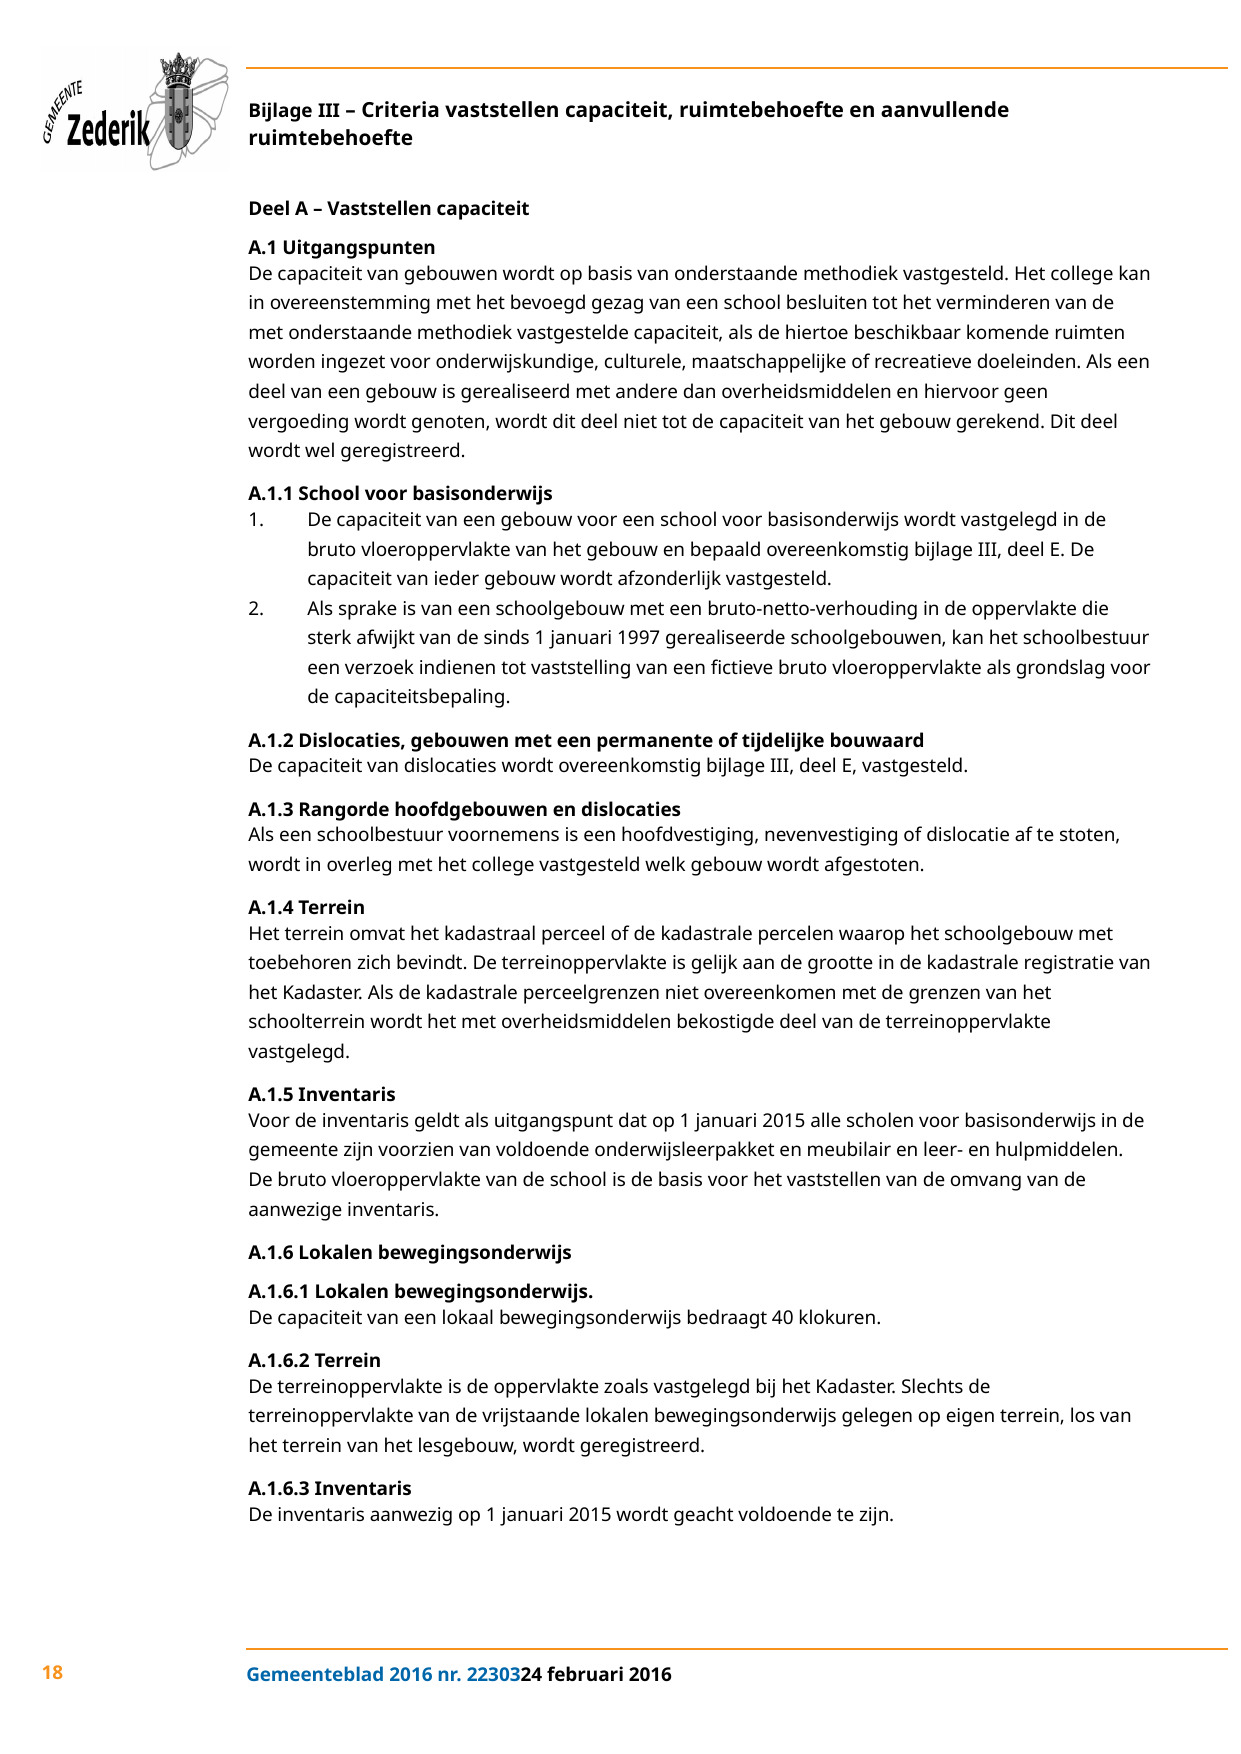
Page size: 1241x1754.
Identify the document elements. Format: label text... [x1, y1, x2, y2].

text A.1.3 Rangorde hoofdgebouwen en dislocaties [248, 796, 1152, 821]
text Als een schoolbestuur voornemens is een hoofdvestiging, nevenvestiging of dislocatie af te stoten, wordt in overleg met het college vastgesteld welk gebouw wordt afgestoten. [248, 821, 1152, 877]
text A.1.1 School voor basisonderwijs [248, 481, 1152, 506]
text De capaciteit van een lokaal bewegingsonderwijs bedraagt 40 klokuren. [248, 1304, 1152, 1330]
text Deel A – Vaststellen capaciteit [248, 195, 1152, 221]
text A.1.6.3 Inventaris [248, 1475, 1152, 1501]
text A.1.6 Lokalen bewegingsonderwijs [248, 1239, 1152, 1265]
text A.1 Uitgangspunten [248, 234, 1152, 260]
text De capaciteit van dislocaties wordt overeenkomstig bijlage III, deel E, vastgesteld. [248, 753, 1152, 778]
text A.1.6.2 Terrein [248, 1347, 1152, 1373]
list Als sprake is van een schoolgebouw met een bruto-netto-verhouding in de oppervlakte die sterk afwijkt van de sinds 1 januari 1997 gerealiseerde schoolgebouwen, kan het schoolbestuur een verzoek indienen tot vaststelling van een fictieve bruto vloeroppervlakte als grondslag voor de capaciteitsbepaling. [248, 595, 1152, 709]
text A.1.5 Inventaris [248, 1081, 1152, 1107]
text A.1.4 Terrein [248, 894, 1152, 920]
text De capaciteit van gebouwen wordt op basis van onderstaande methodiek vastgesteld. Het college kan in overeenstemming met het bevoegd gezag van een school besluiten tot het verminderen van de met onderstaande methodiek vastgestelde capaciteit, als de hiertoe beschikbaar komende ruimten worden ingezet voor onderwijskundige, culturele, maatschappelijke of recreatieve doeleinden. Als een deel van een gebouw is gerealiseerd met andere dan overheidsmiddelen en hiervoor geen vergoeding wordt genoten, wordt dit deel niet tot de capaciteit van het gebouw gerekend. Dit deel wordt wel geregistreerd. [248, 260, 1152, 463]
text Voor de inventaris geldt als uitgangspunt dat op 1 januari 2015 alle scholen voor basisonderwijs in de gemeente zijn voorzien van voldoende onderwijsleerpakket en meubilair en leer- en hulpmiddelen. De bruto vloeroppervlakte van de school is de basis voor het vaststellen van de omvang van de aanwezige inventaris. [248, 1107, 1152, 1222]
text De terreinoppervlakte is de oppervlakte zoals vastgelegd bij het Kadaster. Slechts de terreinoppervlakte van de vrijstaande lokalen bewegingsonderwijs gelegen op eigen terrein, los van het terrein van het lesgebouw, wordt geregistreerd. [248, 1373, 1152, 1458]
text A.1.6.1 Lokalen bewegingsonderwijs. [248, 1278, 1152, 1304]
picture [41, 47, 231, 172]
list De capaciteit van een gebouw voor een school voor basisonderwijs wordt vastgelegd in de bruto vloeroppervlakte van het gebouw en bepaald overeenkomstig bijlage III, deel E. De capaciteit van ieder gebouw wordt afzonderlijk vastgesteld. [248, 506, 1152, 591]
text Het terrein omvat het kadastraal perceel of de kadastrale percelen waarop het schoolgebouw met toebehoren zich bevindt. De terreinoppervlakte is gelijk aan de grootte in de kadastrale registratie van het Kadaster. Als de kadastrale perceelgrenzen niet overeenkomen met de grenzen van het schoolterrein wordt het met overheidsmiddelen bekostigde deel van de terreinoppervlakte vastgelegd. [248, 920, 1152, 1064]
text Bijlage III – Criteria vaststellen capaciteit, ruimtebehoefte en aanvullende ruimtebehoefte [248, 95, 1152, 152]
text A.1.2 Dislocaties, gebouwen met een permanente of tijdelijke bouwaard [248, 727, 1152, 753]
text De inventaris aanwezig op 1 januari 2015 wordt geacht voldoende te zijn. [248, 1501, 1152, 1527]
